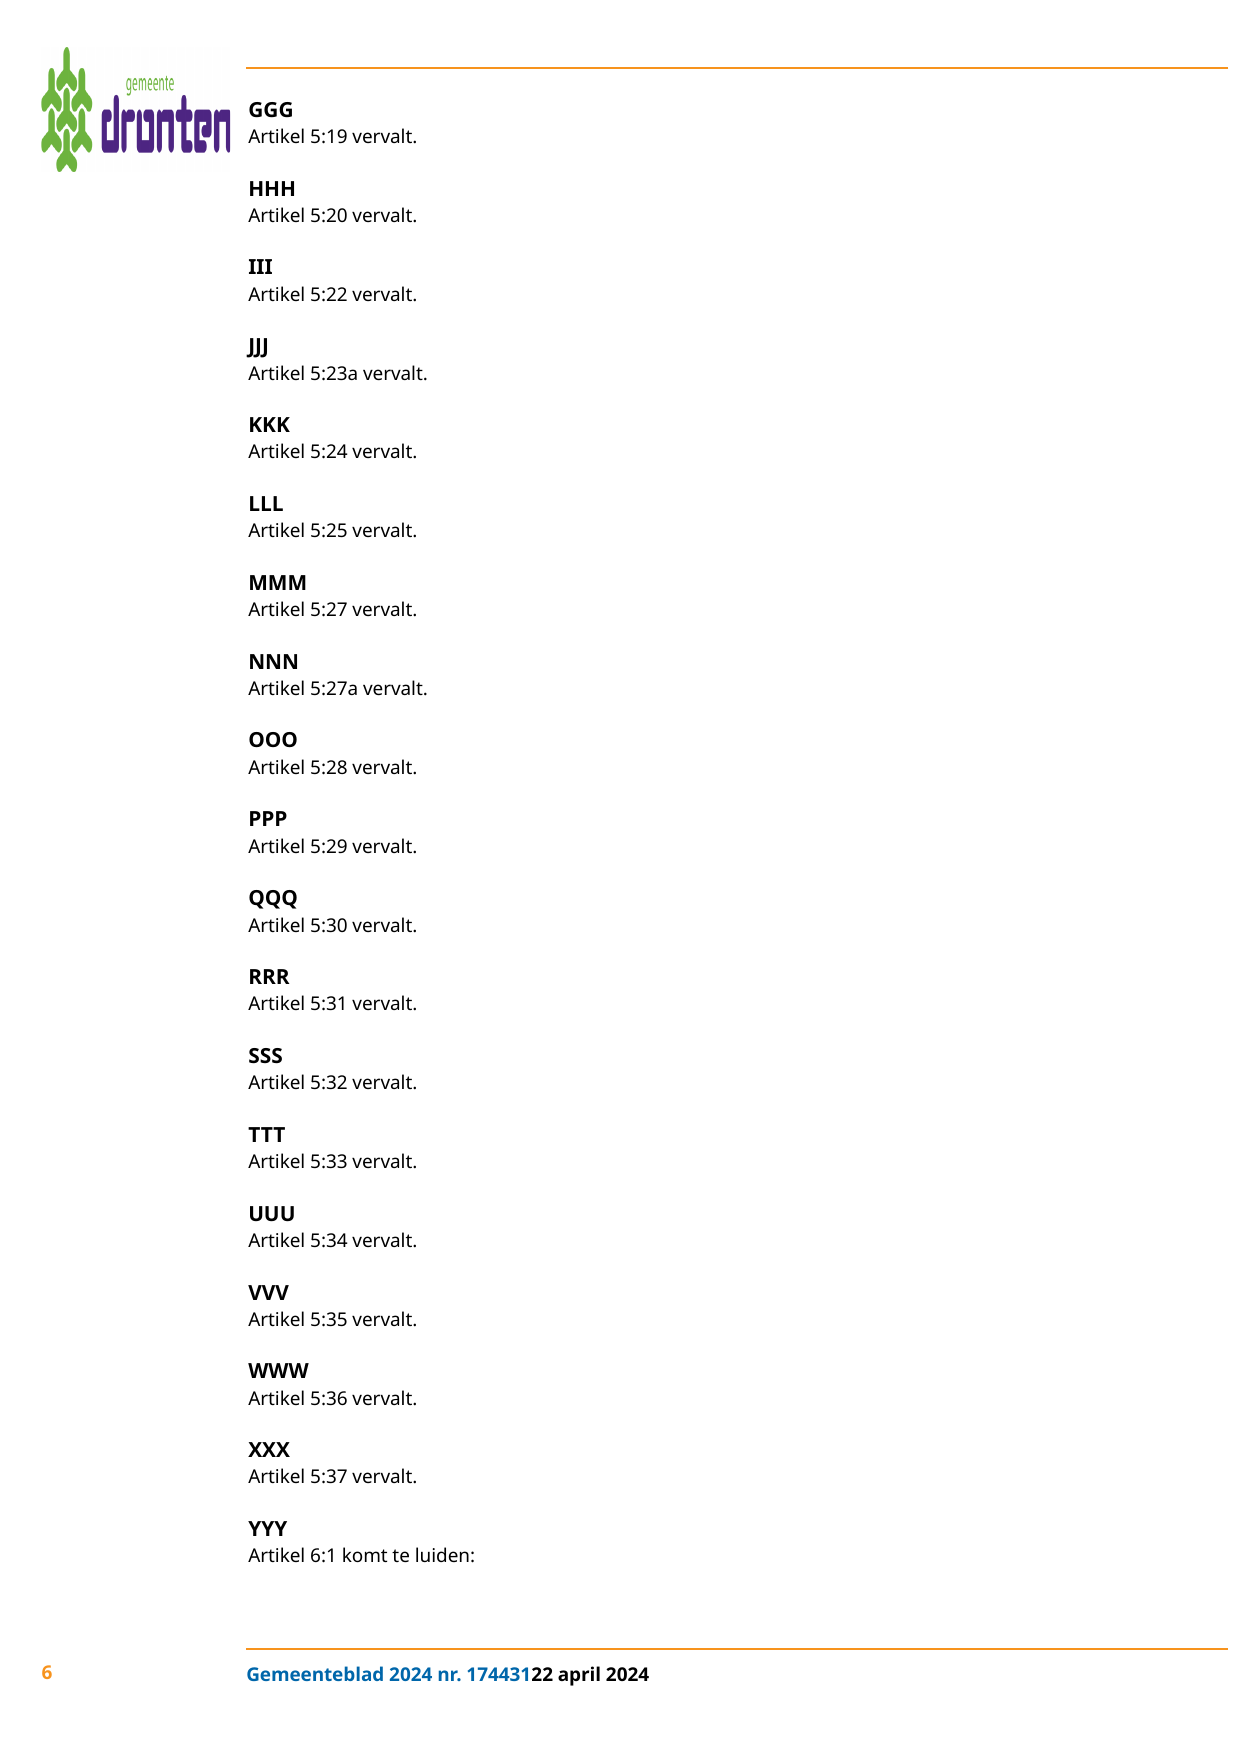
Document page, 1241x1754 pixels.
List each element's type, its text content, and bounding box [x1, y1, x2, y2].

text NNN [248, 647, 1152, 675]
text QQQ [248, 883, 1152, 912]
text KKK [248, 410, 1152, 439]
text Artikel 5:19 vervalt. [248, 123, 1152, 149]
text Artikel 5:35 vervalt. [248, 1306, 1152, 1332]
text UUU [248, 1199, 1152, 1227]
text Artikel 5:24 vervalt. [248, 439, 1152, 464]
text PPP [248, 804, 1152, 833]
text SSS [248, 1041, 1152, 1069]
text VVV [248, 1278, 1152, 1306]
text OOO [248, 726, 1152, 754]
text Artikel 5:33 vervalt. [248, 1148, 1152, 1174]
text JJJ [248, 331, 1152, 360]
text Artikel 5:27 vervalt. [248, 596, 1152, 622]
text Artikel 5:23a vervalt. [248, 360, 1152, 386]
text RRR [248, 962, 1152, 991]
text Artikel 5:30 vervalt. [248, 912, 1152, 937]
text Artikel 5:34 vervalt. [248, 1227, 1152, 1253]
text Artikel 5:22 vervalt. [248, 281, 1152, 307]
text Artikel 5:25 vervalt. [248, 517, 1152, 543]
text Artikel 5:32 vervalt. [248, 1069, 1152, 1095]
picture [41, 47, 231, 172]
text Artikel 5:27a vervalt. [248, 675, 1152, 701]
text WWW [248, 1356, 1152, 1385]
text YYY [248, 1514, 1152, 1543]
text Artikel 6:1 komt te luiden: [248, 1543, 1152, 1568]
text GGG [248, 95, 1152, 123]
text Artikel 5:36 vervalt. [248, 1385, 1152, 1411]
text XXX [248, 1435, 1152, 1464]
text Artikel 5:37 vervalt. [248, 1464, 1152, 1489]
text LLL [248, 489, 1152, 517]
text MMM [248, 568, 1152, 596]
text Artikel 5:29 vervalt. [248, 833, 1152, 859]
text HHH [248, 174, 1152, 202]
text Artikel 5:28 vervalt. [248, 754, 1152, 780]
text III [248, 252, 1152, 281]
text TTT [248, 1120, 1152, 1148]
text Artikel 5:31 vervalt. [248, 991, 1152, 1016]
text Artikel 5:20 vervalt. [248, 202, 1152, 228]
